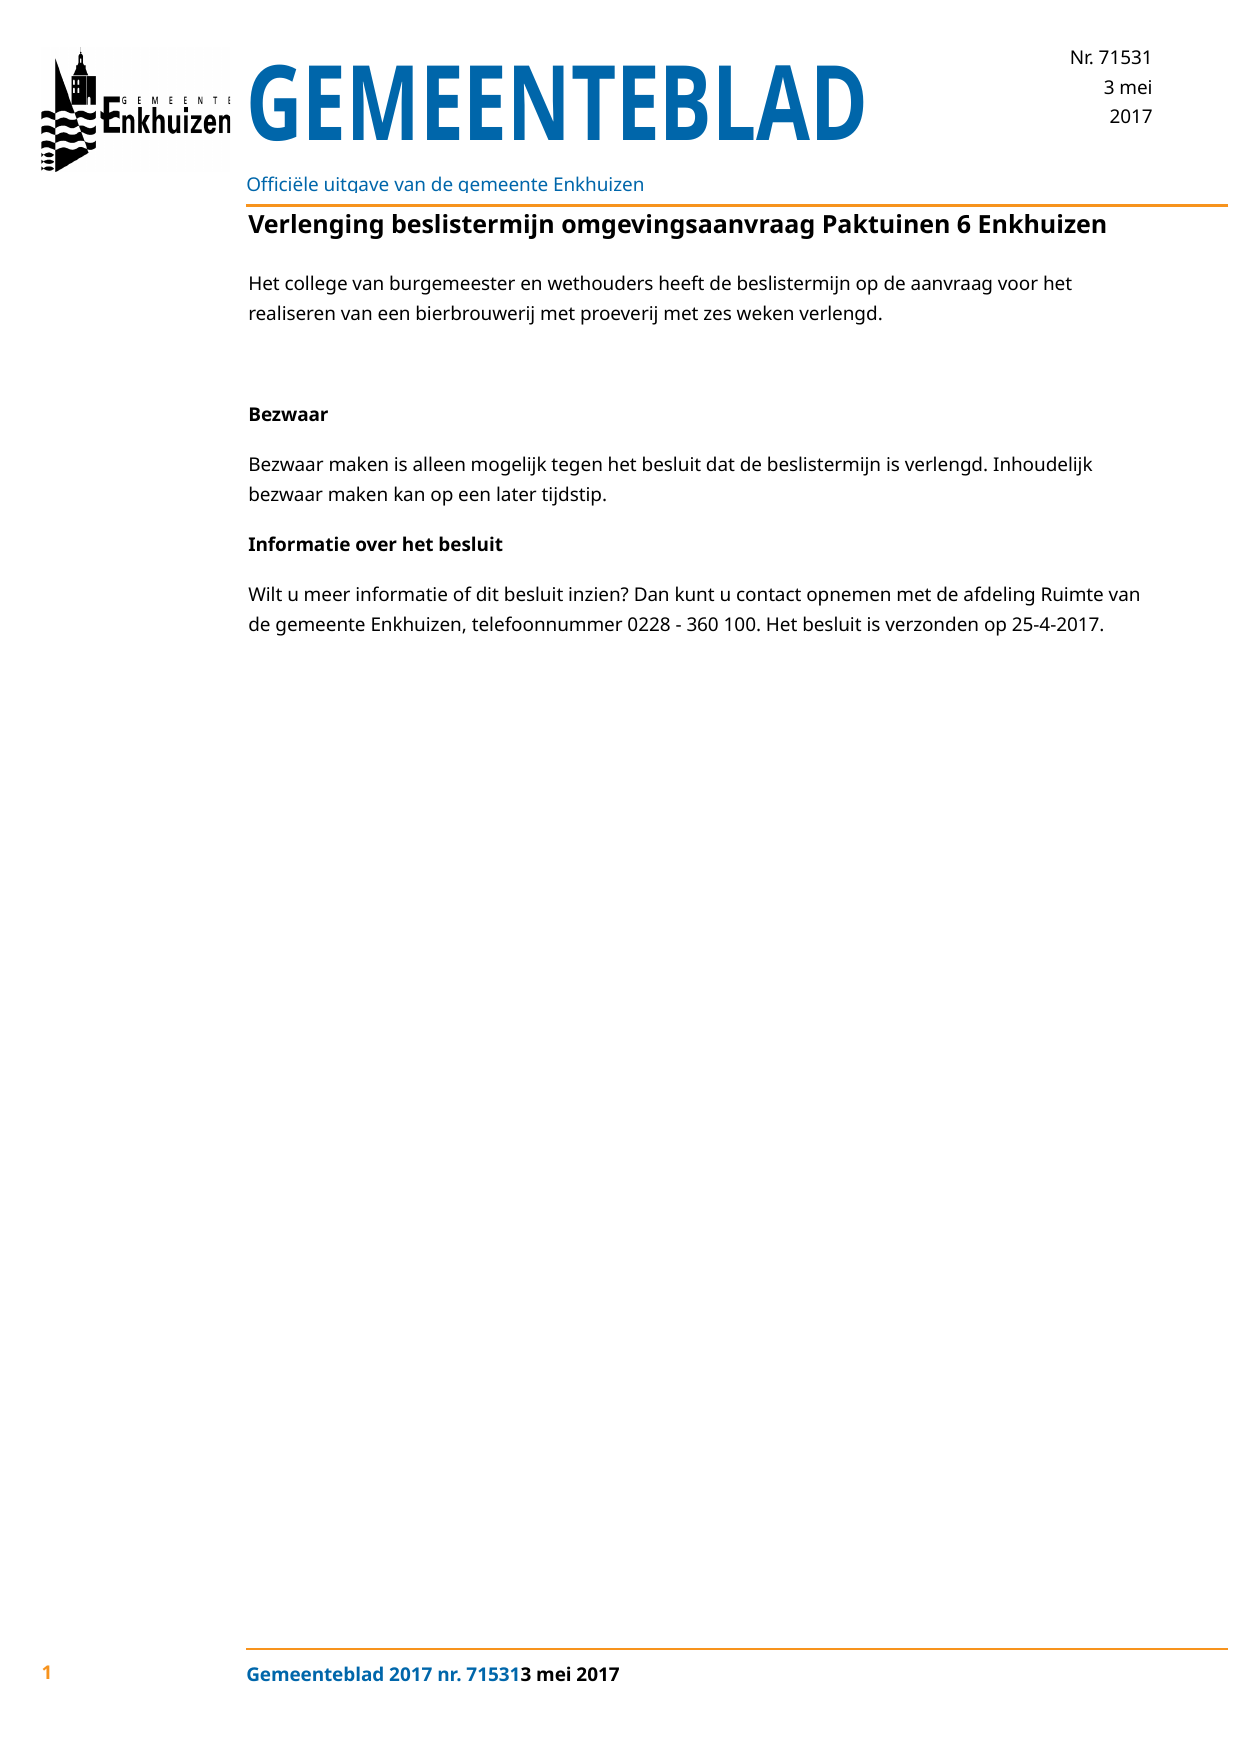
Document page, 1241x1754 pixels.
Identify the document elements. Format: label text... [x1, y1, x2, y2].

picture [41, 47, 231, 172]
text Informatie over het besluit [248, 531, 1152, 557]
text Verlenging beslistermijn omgevingsaanvraag Paktuinen 6 Enkhuizen [248, 207, 1152, 241]
text Het college van burgemeester en wethouders heeft de beslistermijn op de aanvraag voor het realiseren van een bierbrouwerij met proeverij met zes weken verlengd. [248, 270, 1152, 326]
text Wilt u meer informatie of dit besluit inzien? Dan kunt u contact opnemen met de afdeling Ruimte van de gemeente Enkhuizen, telefoonnummer 0228 - 360 100. Het besluit is verzonden op 25-4-2017. [248, 582, 1152, 637]
text Bezwaar maken is alleen mogelijk tegen het besluit dat de beslistermijn is verlengd. Inhoudelijk bezwaar maken kan op een later tijdstip. [248, 451, 1152, 506]
text Bezwaar [248, 401, 1152, 426]
